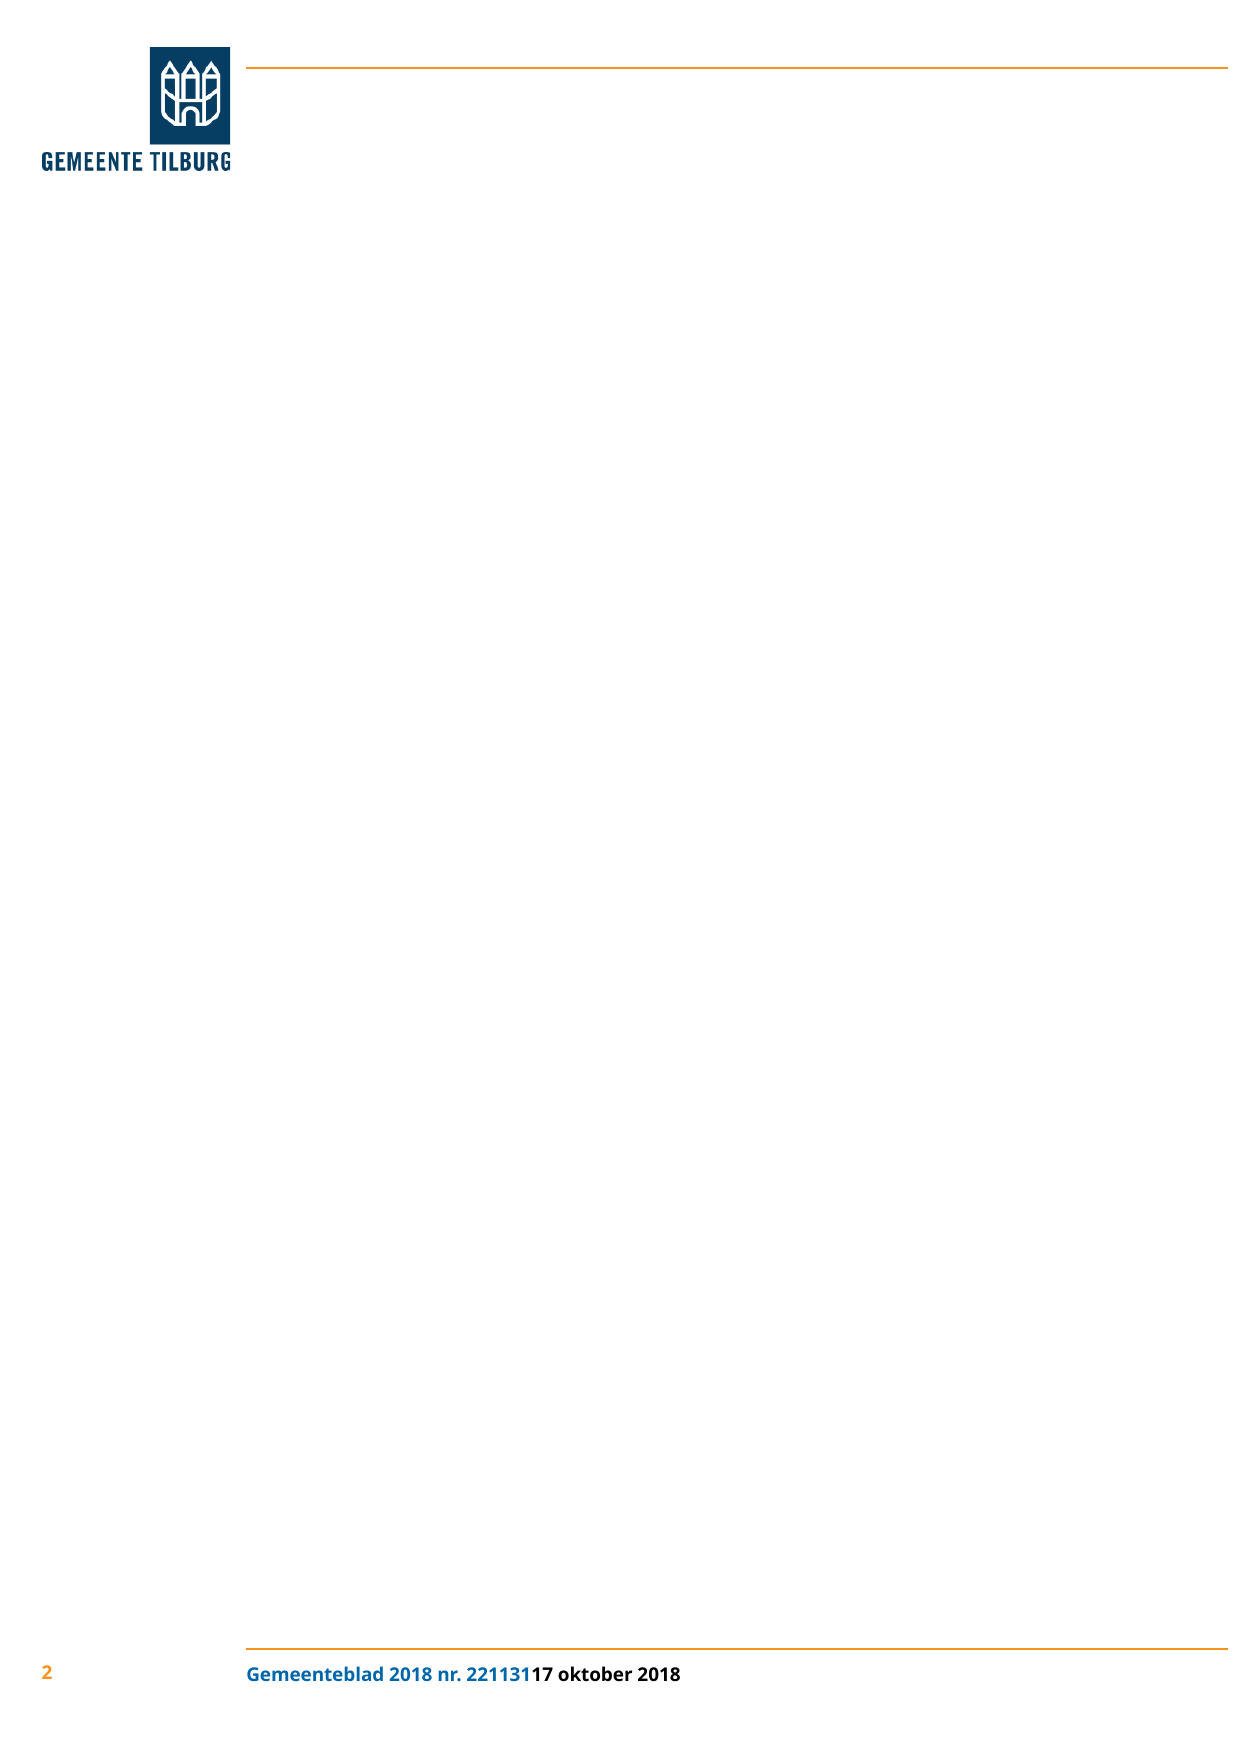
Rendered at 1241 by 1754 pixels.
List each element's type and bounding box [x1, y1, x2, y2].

picture [41, 47, 231, 172]
